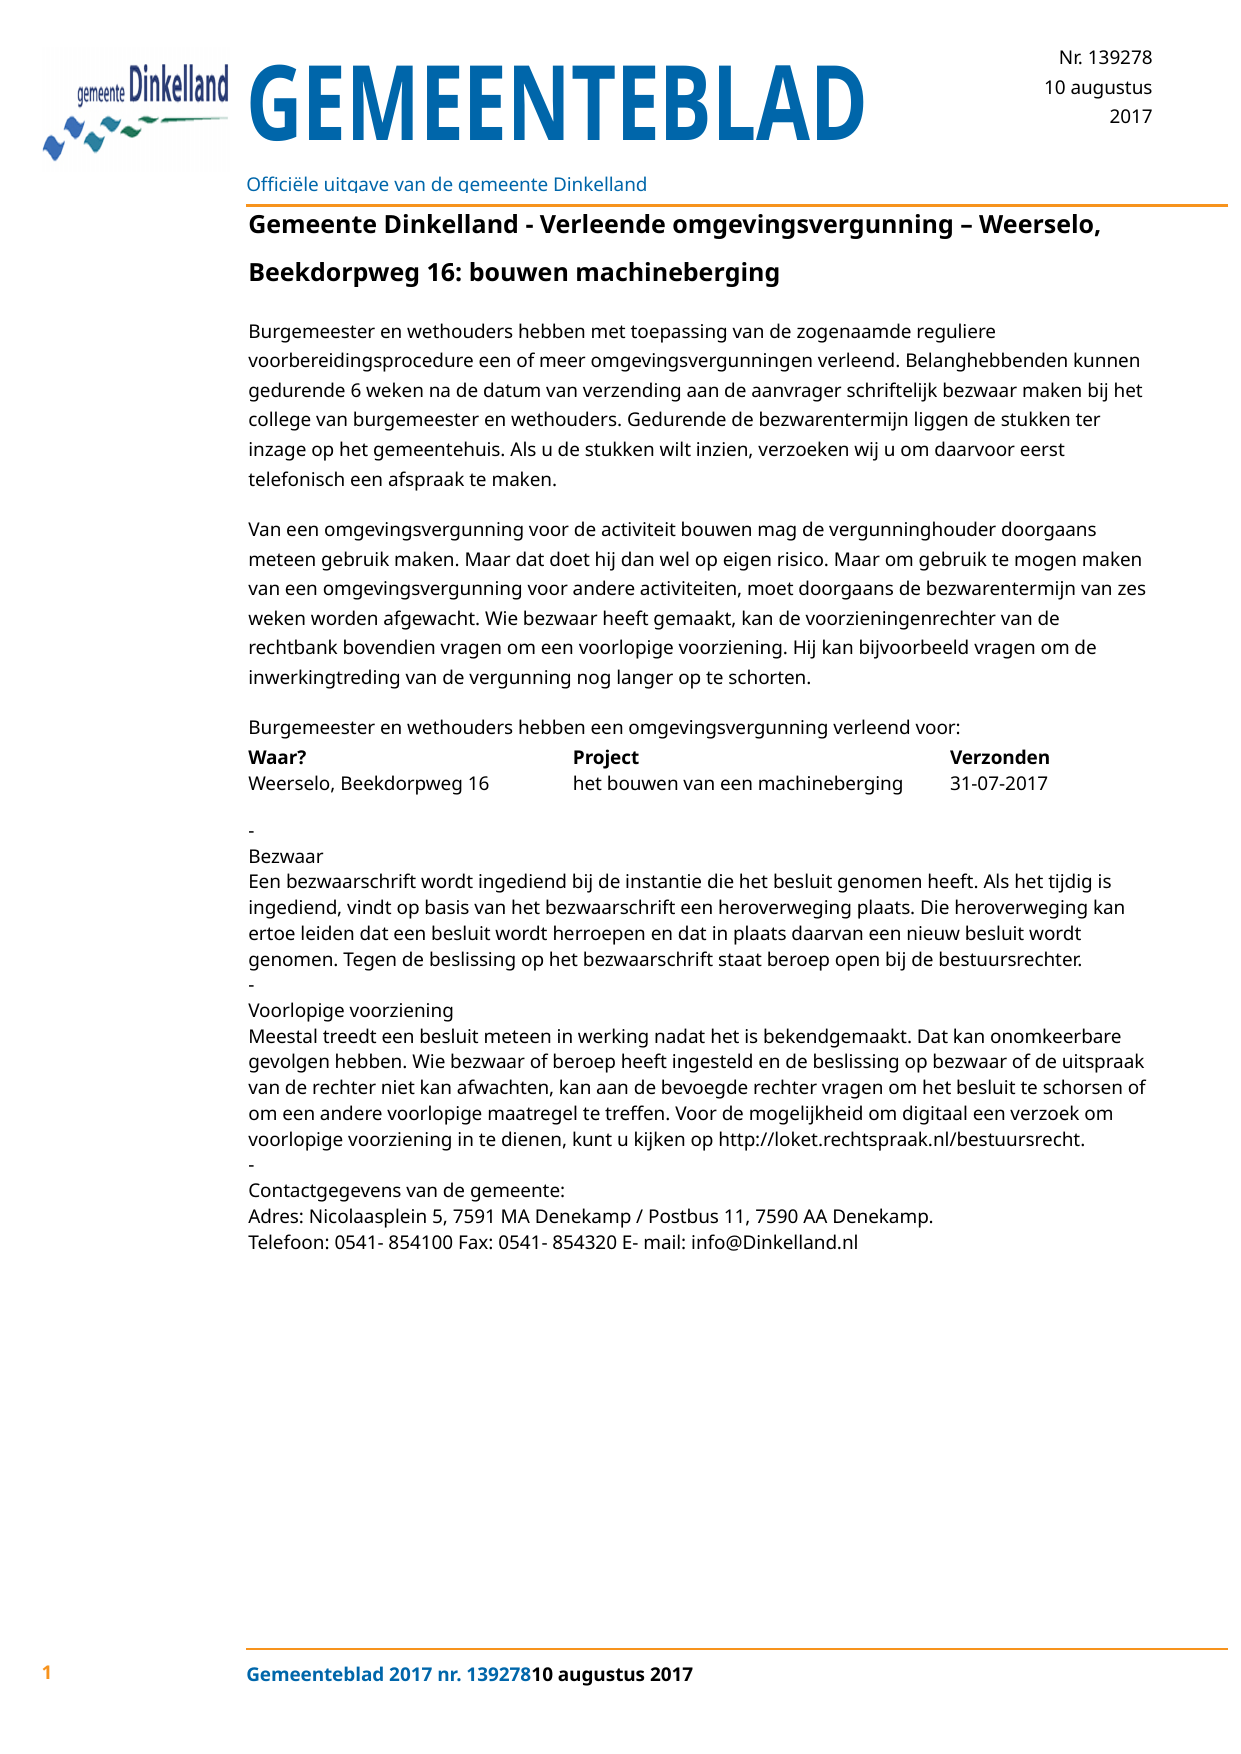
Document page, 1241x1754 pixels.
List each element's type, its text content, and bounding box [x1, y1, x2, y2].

text Meestal treedt een besluit meteen in werking nadat het is bekendgemaakt. Dat kan onomkeerbare gevolgen hebben. Wie bezwaar of beroep heeft ingesteld en de beslissing op bezwaar of de uitspraak van de rechter niet kan afwachten, kan aan de bevoegde rechter vragen om het besluit te schorsen of om een andere voorlopige maatregel te treffen. Voor de mogelijkheid om digitaal een verzoek om voorlopige voorziening in te dienen, kunt u kijken op http://loket.rechtspraak.nl/bestuursrecht. [248, 1023, 1152, 1152]
table_cell Weerselo, Beekdorpweg 16 [248, 770, 573, 796]
table_cell 31-07-2017 [950, 770, 1152, 796]
text Een bezwaarschrift wordt ingediend bij de instantie die het besluit genomen heeft. Als het tijdig is ingediend, vindt op basis van het bezwaarschrift een heroverweging plaats. Die heroverweging kan ertoe leiden dat een besluit wordt herroepen en dat in plaats daarvan een nieuw besluit wordt genomen. Tegen de beslissing op het bezwaarschrift staat beroep open bij de bestuursrechter. [248, 869, 1152, 972]
text Van een omgevingsvergunning voor de activiteit bouwen mag de vergunninghouder doorgaans meteen gebruik maken. Maar dat doet hij dan wel op eigen risico. Maar om gebruik te mogen maken van een omgevingsvergunning voor andere activiteiten, moet doorgaans de bezwarentermijn van zes weken worden afgewacht. Wie bezwaar heeft gemaakt, kan de voorzieningenrechter van de rechtbank bovendien vragen om een voorlopige voorziening. Hij kan bijvoorbeeld vragen om de inwerkingtreding van de vergunning nog langer op te schorten. [248, 516, 1152, 690]
table_header Verzonden [950, 744, 1152, 770]
text - [248, 817, 1152, 843]
text Voorlopige voorziening [248, 997, 1152, 1023]
table_header Project [573, 744, 950, 770]
text - [248, 1152, 1152, 1177]
text Contactgegevens van de gemeente: [248, 1177, 1152, 1203]
picture [41, 47, 231, 172]
table_header Waar? [248, 744, 573, 770]
text Telefoon: 0541- 854100 Fax: 0541- 854320 E- mail: info@Dinkelland.nl [248, 1229, 1152, 1254]
text Burgemeester en wethouders hebben een omgevingsvergunning verleend voor: [248, 714, 1152, 740]
text Bezwaar [248, 843, 1152, 869]
text Burgemeester en wethouders hebben met toepassing van de zogenaamde reguliere voorbereidingsprocedure een of meer omgevingsvergunningen verleend. Belanghebbenden kunnen gedurende 6 weken na de datum van verzending aan de aanvrager schriftelijk bezwaar maken bij het college van burgemeester en wethouders. Gedurende de bezwarentermijn liggen de stukken ter inzage op het gemeentehuis. Als u de stukken wilt inzien, verzoeken wij u om daarvoor eerst telefonisch een afspraak te maken. [248, 318, 1152, 492]
text - [248, 972, 1152, 997]
table_cell het bouwen van een machineberging [573, 770, 950, 796]
text Adres: Nicolaasplein 5, 7591 MA Denekamp / Postbus 11, 7590 AA Denekamp. [248, 1203, 1152, 1229]
text Gemeente Dinkelland - Verleende omgevingsvergunning – Weerselo, Beekdorpweg 16: bouwen machineberging [248, 207, 1152, 288]
